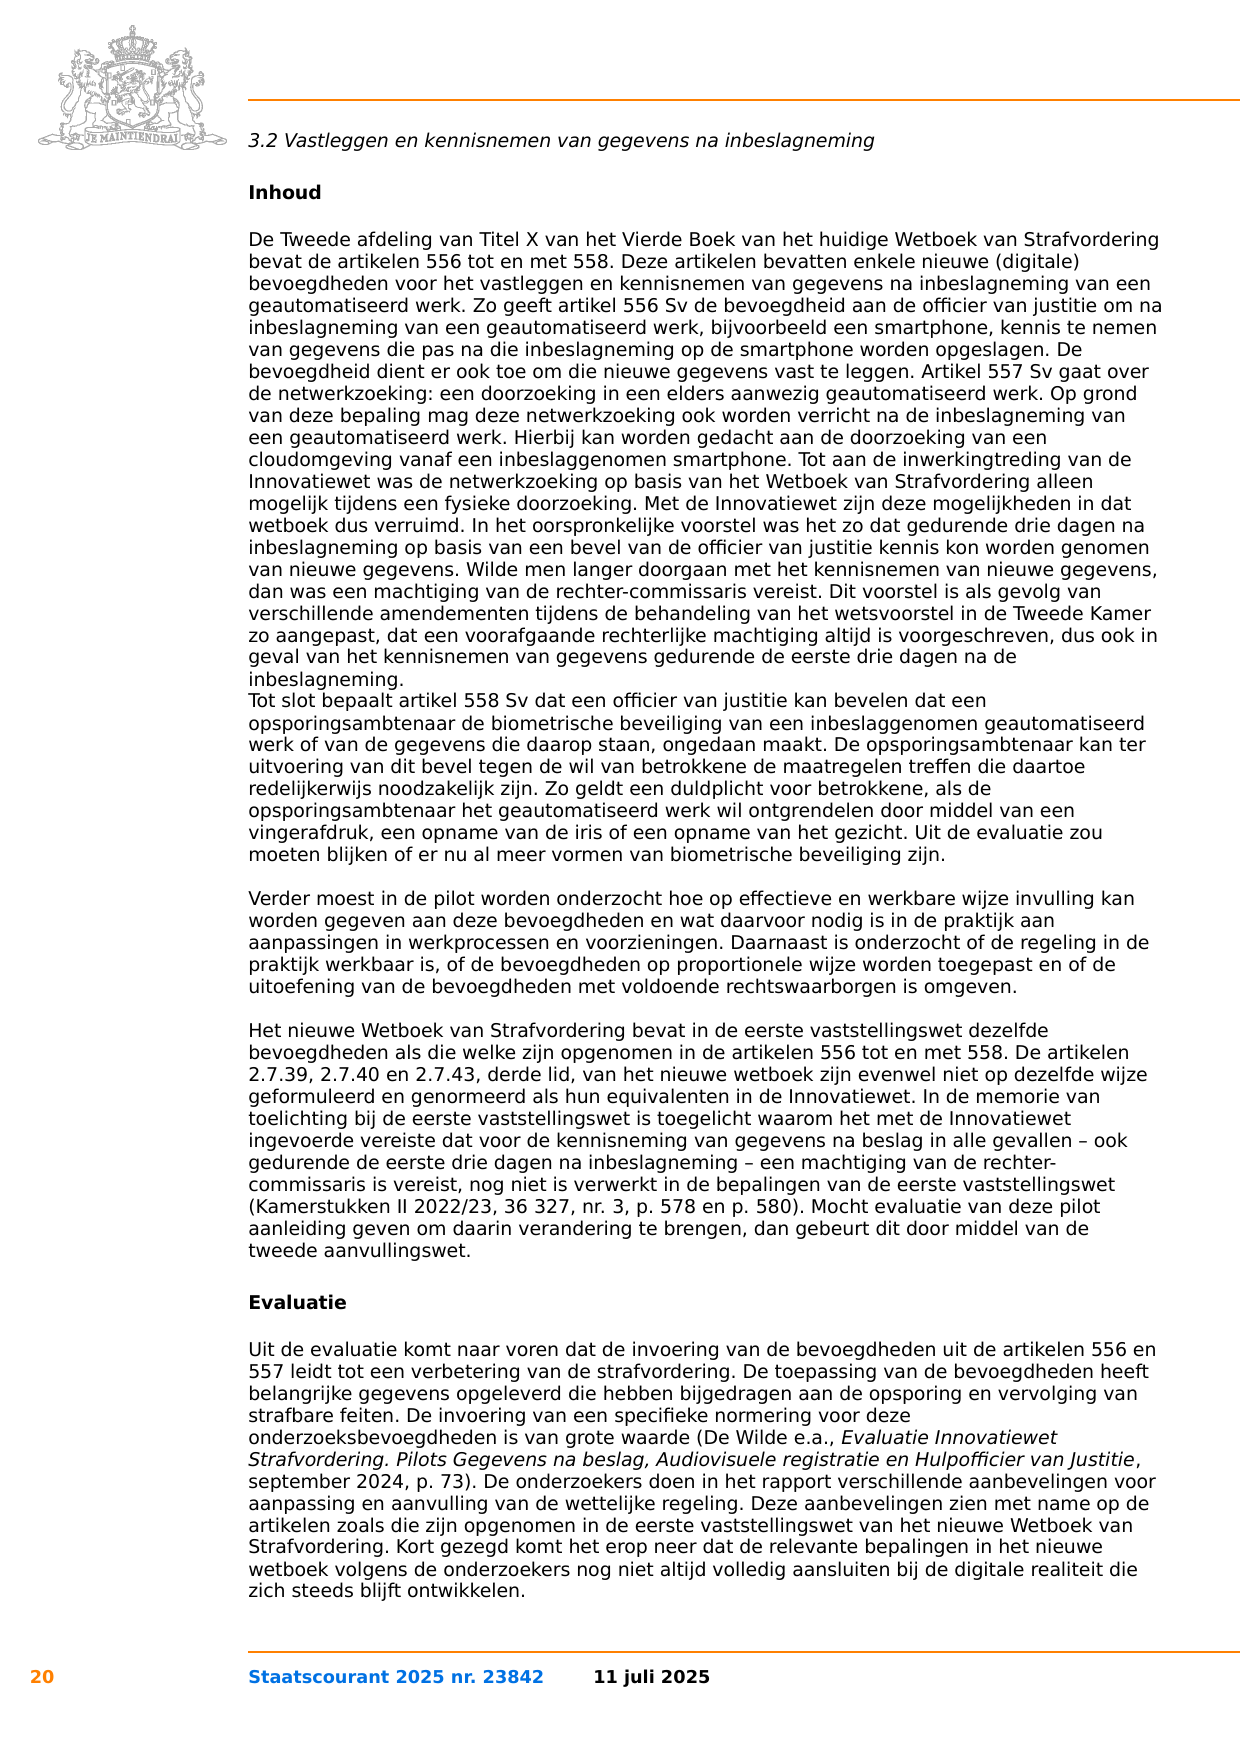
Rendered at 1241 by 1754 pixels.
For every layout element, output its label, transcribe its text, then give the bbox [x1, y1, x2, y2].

picture [38, 25, 227, 150]
text Uit de evaluatie komt naar voren dat de invoering van de bevoegdheden uit de artikelen 556 en 557 leidt tot een verbetering van de strafvordering. De toepassing van de bevoegdheden heeft belangrijke gegevens opgeleverd die hebben bijgedragen aan de opsporing en vervolging van strafbare feiten. De invoering van een specifieke normering voor deze onderzoeksbevoegdheden is van grote waarde (De Wilde e.a., Evaluatie Innovatiewet Strafvordering. Pilots Gegevens na beslag, Audiovisuele registratie en Hulpofficier van Justitie, september 2024, p. 73). De onderzoekers doen in het rapport verschillende aanbevelingen voor aanpassing en aanvulling van de wettelijke regeling. Deze aanbevelingen zien met name op de artikelen zoals die zijn opgenomen in de eerste vaststellingswet van het nieuwe Wetboek van Strafvordering. Kort gezegd komt het erop neer dat de relevante bepalingen in het nieuwe wetboek volgens de onderzoekers nog niet altijd volledig aansluiten bij de digitale realiteit die zich steeds blijft ontwikkelen. [248, 1339, 1163, 1602]
text De Tweede afdeling van Titel X van het Vierde Boek van het huidige Wetboek van Strafvordering bevat de artikelen 556 tot en met 558. Deze artikelen bevatten enkele nieuwe (digitale) bevoegdheden voor het vastleggen en kennisnemen van gegevens na inbeslagneming van een geautomatiseerd werk. Zo geeft artikel 556 Sv de bevoegdheid aan de officier van justitie om na inbeslagneming van een geautomatiseerd werk, bijvoorbeeld een smartphone, kennis te nemen van gegevens die pas na die inbeslagneming op de smartphone worden opgeslagen. De bevoegdheid dient er ook toe om die nieuwe gegevens vast te leggen. Artikel 557 Sv gaat over de netwerkzoeking: een doorzoeking in een elders aanwezig geautomatiseerd werk. Op grond van deze bepaling mag deze netwerkzoeking ook worden verricht na de inbeslagneming van een geautomatiseerd werk. Hierbij kan worden gedacht aan de doorzoeking van een cloudomgeving vanaf een inbeslaggenomen smartphone. Tot aan de inwerkingtreding van de Innovatiewet was de netwerkzoeking op basis van het Wetboek van Strafvordering alleen mogelijk tijdens een fysieke doorzoeking. Met de Innovatiewet zijn deze mogelijkheden in dat wetboek dus verruimd. In het oorspronkelijke voorstel was het zo dat gedurende drie dagen na inbeslagneming op basis van een bevel van de officier van justitie kennis kon worden genomen van nieuwe gegevens. Wilde men langer doorgaan met het kennisnemen van nieuwe gegevens, dan was een machtiging van de rechter-commissaris vereist. Dit voorstel is als gevolg van verschillende amendementen tijdens de behandeling van het wetsvoorstel in de Tweede Kamer zo aangepast, dat een voorafgaande rechterlijke machtiging altijd is voorgeschreven, dus ook in geval van het kennisnemen van gegevens gedurende de eerste drie dagen na de inbeslagneming. [248, 229, 1163, 690]
text Verder moest in de pilot worden onderzocht hoe op effectieve en werkbare wijze invulling kan worden gegeven aan deze bevoegdheden en wat daarvoor nodig is in de praktijk aan aanpassingen in werkprocessen en voorzieningen. Daarnaast is onderzocht of de regeling in de praktijk werkbaar is, of de bevoegdheden op proportionele wijze worden toegepast en of de uitoefening van de bevoegdheden met voldoende rechtswaarborgen is omgeven. [248, 888, 1163, 998]
subtitle 3.2 Vastleggen en kennisnemen van gegevens na inbeslagneming [248, 130, 1163, 152]
text Tot slot bepaalt artikel 558 Sv dat een officier van justitie kan bevelen dat een opsporingsambtenaar de biometrische beveiliging van een inbeslaggenomen geautomatiseerd werk of van de gegevens die daarop staan, ongedaan maakt. De opsporingsambtenaar kan ter uitvoering van dit bevel tegen de wil van betrokkene de maatregelen treffen die daartoe redelijkerwijs noodzakelijk zijn. Zo geldt een duldplicht voor betrokkene, als de opsporingsambtenaar het geautomatiseerd werk wil ontgrendelen door middel van een vingerafdruk, een opname van de iris of een opname van het gezicht. Uit de evaluatie zou moeten blijken of er nu al meer vormen van biometrische beveiliging zijn. [248, 690, 1163, 866]
subtitle Inhoud [248, 182, 1163, 204]
text Het nieuwe Wetboek van Strafvordering bevat in de eerste vaststellingswet dezelfde bevoegdheden als die welke zijn opgenomen in de artikelen 556 tot en met 558. De artikelen 2.7.39, 2.7.40 en 2.7.43, derde lid, van het nieuwe wetboek zijn evenwel niet op dezelfde wijze geformuleerd en genormeerd als hun equivalenten in de Innovatiewet. In de memorie van toelichting bij de eerste vaststellingswet is toegelicht waarom het met de Innovatiewet ingevoerde vereiste dat voor de kennisneming van gegevens na beslag in alle gevallen – ook gedurende de eerste drie dagen na inbeslagneming – een machtiging van de rechter-commissaris is vereist, nog niet is verwerkt in de bepalingen van de eerste vaststellingswet (Kamerstukken II 2022/23, 36 327, nr. 3, p. 578 en p. 580). Mocht evaluatie van deze pilot aanleiding geven om daarin verandering te brengen, dan gebeurt dit door middel van de tweede aanvullingswet. [248, 1020, 1163, 1262]
subtitle Evaluatie [248, 1292, 1163, 1314]
